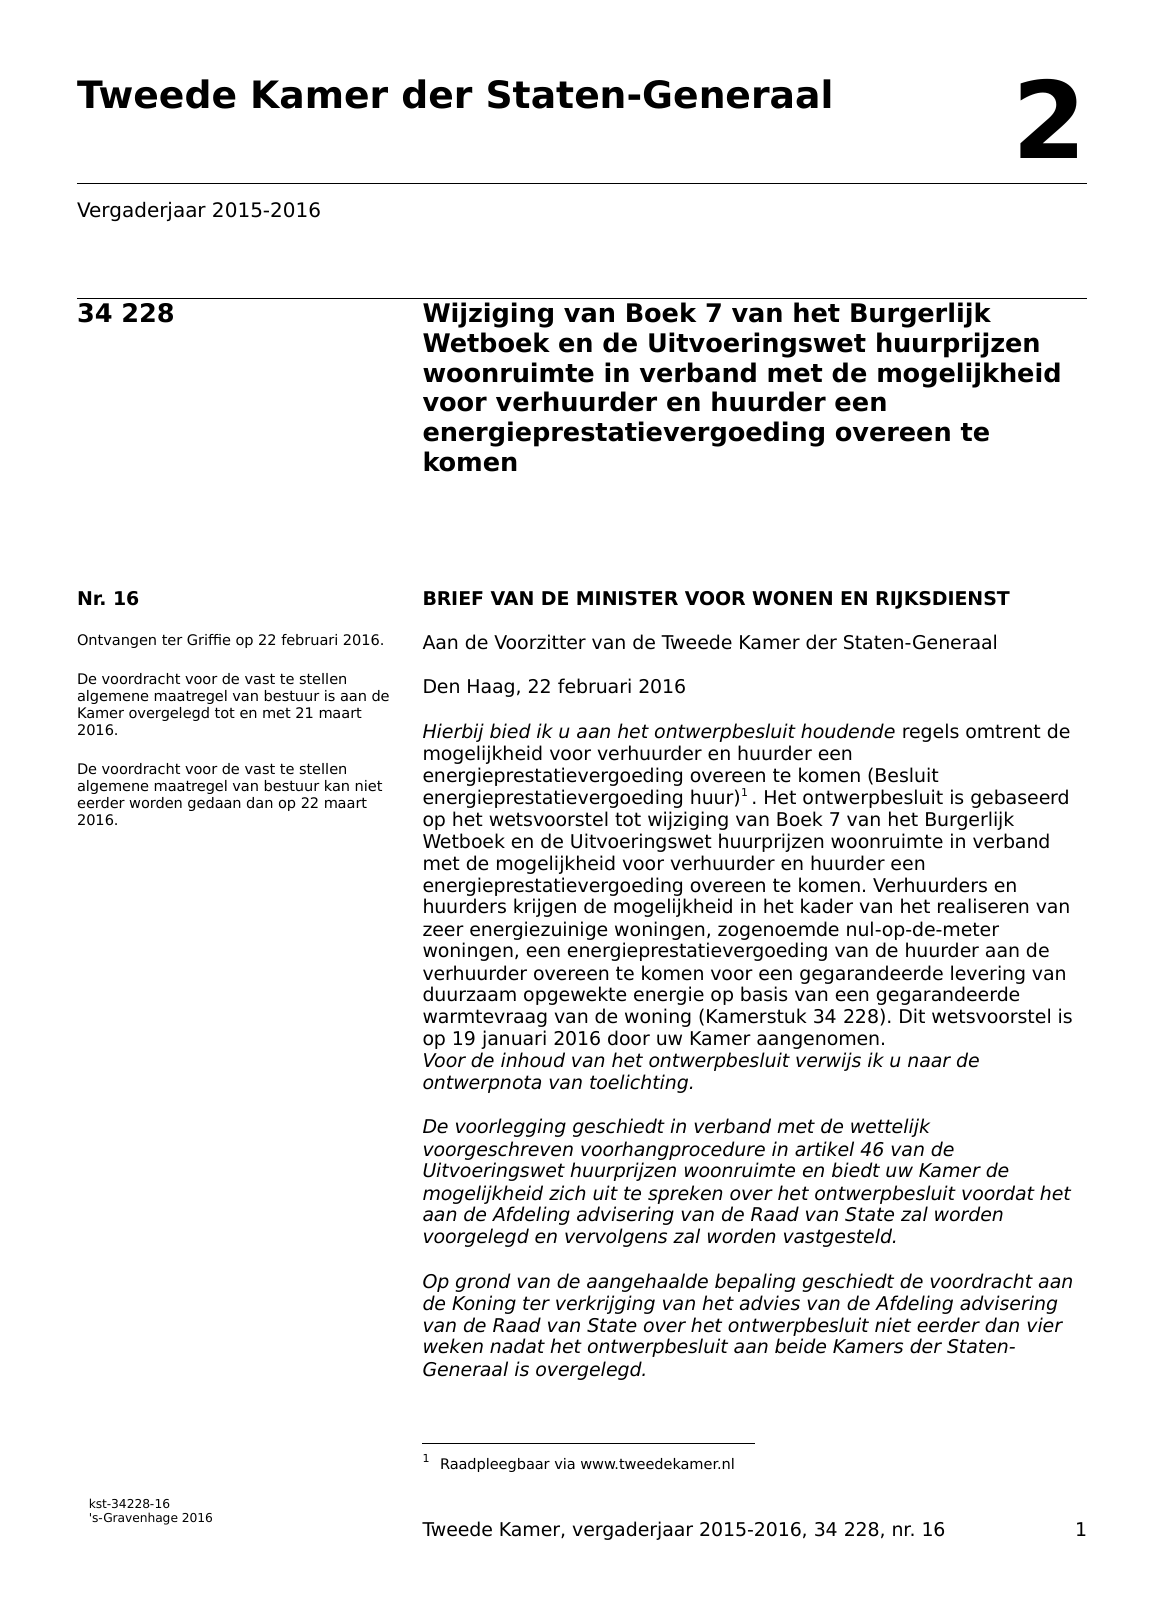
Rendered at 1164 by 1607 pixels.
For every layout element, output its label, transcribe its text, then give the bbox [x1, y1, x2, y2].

text Hierbij bied ik u aan het ontwerpbesluit houdende regels omtrent de mogelijkheid voor verhuurder en huurder een energieprestatievergoeding overeen te komen (Besluit energieprestatievergoeding huur). Het ontwerpbesluit is gebaseerd op het wetsvoorstel tot wijziging van Boek 7 van het Burgerlijk Wetboek en de Uitvoeringswet huurprijzen woonruimte in verband met de mogelijkheid voor verhuurder en huurder een energieprestatievergoeding overeen te komen. Verhuurders en huurders krijgen de mogelijkheid in het kader van het realiseren van zeer energiezuinige woningen, zogenoemde nul-op-de-meter woningen, een energieprestatievergoeding van de huurder aan de verhuurder overeen te komen voor een gegarandeerde levering van duurzaam opgewekte energie op basis van een gegarandeerde warmtevraag van de woning (Kamerstuk 34 228). Dit wetsvoorstel is op 19 januari 2016 door uw Kamer aangenomen. [422, 721, 1087, 1050]
text Op grond van de aangehaalde bepaling geschiedt de voordracht aan de Koning ter verkrijging van het advies van de Afdeling advisering van de Raad van State over het ontwerpbesluit niet eerder dan vier weken nadat het ontwerpbesluit aan beide Kamers der Staten-Generaal is overgelegd. [422, 1271, 1087, 1380]
text De voordracht voor de vast te stellen algemene maatregel van bestuur is aan de Kamer overgelegd tot en met 21 maart 2016. [77, 671, 399, 739]
text Ontvangen ter Griffie op 22 februari 2016. [77, 632, 399, 649]
subtitle Nr. 16 BRIEF VAN DE MINISTER VOOR WONEN EN RIJKSDIENST [77, 588, 1087, 610]
table_header Tweede Kamer der Staten-Generaal [77, 59, 886, 183]
table_header 2 [886, 59, 1087, 183]
text De voordracht voor de vast te stellen algemene maatregel van bestuur kan niet eerder worden gedaan dan op 22 maart 2016. [77, 761, 399, 828]
text [77, 739, 399, 761]
text Voor de inhoud van het ontwerpbesluit verwijs ik u naar de ontwerpnota van toelichting. [422, 1050, 1087, 1094]
table_cell Vergaderjaar 2015-2016 [77, 184, 1087, 298]
text [77, 649, 399, 671]
text Den Haag, 22 februari 2016 [422, 676, 1087, 698]
text 's-Gravenhage 2016 [88, 1511, 323, 1525]
text Raadpleegbaar via www.tweedekamer.nl [422, 1452, 1087, 1474]
text Aan de Voorzitter van de Tweede Kamer der Staten-Generaal [422, 632, 1087, 654]
subtitle 34 228 Wijziging van Boek 7 van het Burgerlijk Wetboek en de Uitvoeringswet huurprijzen woonruimte in verband met de mogelijkheid voor verhuurder en huurder een energieprestatievergoeding overeen te komen [77, 299, 1087, 477]
text kst-34228-16 [88, 1497, 323, 1511]
text De voorlegging geschiedt in verband met de wettelijk voorgeschreven voorhangprocedure in artikel 46 van de Uitvoeringswet huurprijzen woonruimte en biedt uw Kamer de mogelijkheid zich uit te spreken over het ontwerpbesluit voordat het aan de Afdeling advisering van de Raad van State zal worden voorgelegd en vervolgens zal worden vastgesteld. [422, 1116, 1087, 1248]
